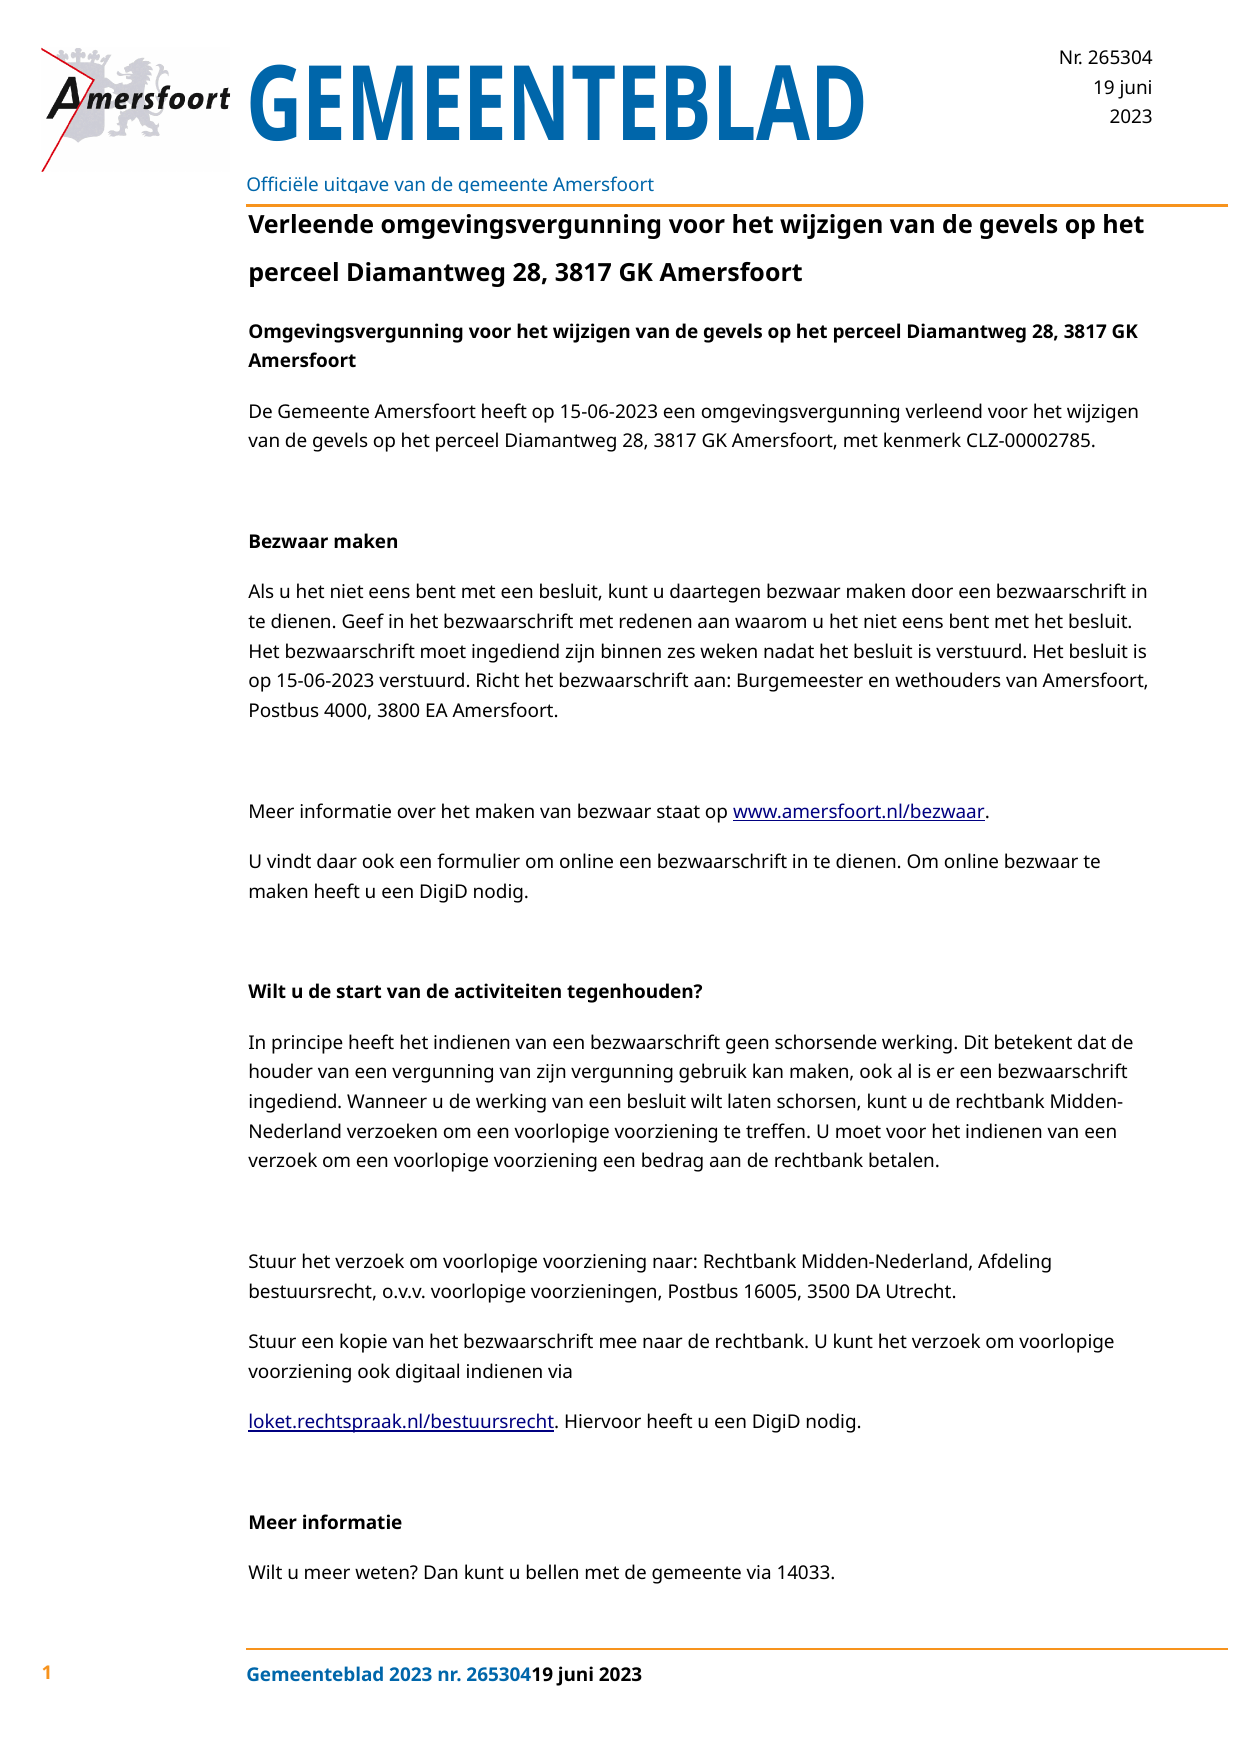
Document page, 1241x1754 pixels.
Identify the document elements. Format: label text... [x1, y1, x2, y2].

text Stuur het verzoek om voorlopige voorziening naar: Rechtbank Midden-Nederland, Afdeling bestuursrecht, o.v.v. voorlopige voorzieningen, Postbus 16005, 3500 DA Utrecht. [248, 1248, 1152, 1304]
text Stuur een kopie van het bezwaarschrift mee naar de rechtbank. U kunt het verzoek om voorlopige voorziening ook digitaal indienen via [248, 1328, 1152, 1384]
text Verleende omgevingsvergunning voor het wijzigen van de gevels op het perceel Diamantweg 28, 3817 GK Amersfoort [248, 207, 1152, 288]
text Meer informatie [248, 1509, 1152, 1535]
text Wilt u de start van de activiteiten tegenhouden? [248, 979, 1152, 1004]
text Wilt u meer weten? Dan kunt u bellen met de gemeente via 14033. [248, 1559, 1152, 1585]
text loket.rechtspraak.nl/bestuursrecht. Hiervoor heeft u een DigiD nodig. [248, 1408, 1152, 1434]
text Omgevingsvergunning voor het wijzigen van de gevels op het perceel Diamantweg 28, 3817 GK Amersfoort [248, 318, 1152, 373]
text De Gemeente Amersfoort heeft op 15-06-2023 een omgevingsvergunning verleend voor het wijzigen van de gevels op het perceel Diamantweg 28, 3817 GK Amersfoort, met kenmerk CLZ-00002785. [248, 398, 1152, 453]
text U vindt daar ook een formulier om online een bezwaarschrift in te dienen. Om online bezwaar te maken heeft u een DigiD nodig. [248, 848, 1152, 904]
text In principe heeft het indienen van een bezwaarschrift geen schorsende werking. Dit betekent dat de houder van een vergunning van zijn vergunning gebruik kan maken, ook al is er een bezwaarschrift ingediend. Wanneer u de werking van een besluit wilt laten schorsen, kunt u de rechtbank Midden-Nederland verzoeken om een voorlopige voorziening te treffen. U moet voor het indienen van een verzoek om een voorlopige voorziening een bedrag aan de rechtbank betalen. [248, 1029, 1152, 1173]
text Als u het niet eens bent met een besluit, kunt u daartegen bezwaar maken door een bezwaarschrift in te dienen. Geef in het bezwaarschrift met redenen aan waarom u het niet eens bent met het besluit. Het bezwaarschrift moet ingediend zijn binnen zes weken nadat het besluit is verstuurd. Het besluit is op 15-06-2023 verstuurd. Richt het bezwaarschrift aan: Burgemeester en wethouders van Amersfoort, Postbus 4000, 3800 EA Amersfoort. [248, 579, 1152, 723]
text Bezwaar maken [248, 528, 1152, 554]
picture [41, 47, 231, 172]
text Meer informatie over het maken van bezwaar staat op www.amersfoort.nl/bezwaar. [248, 798, 1152, 824]
